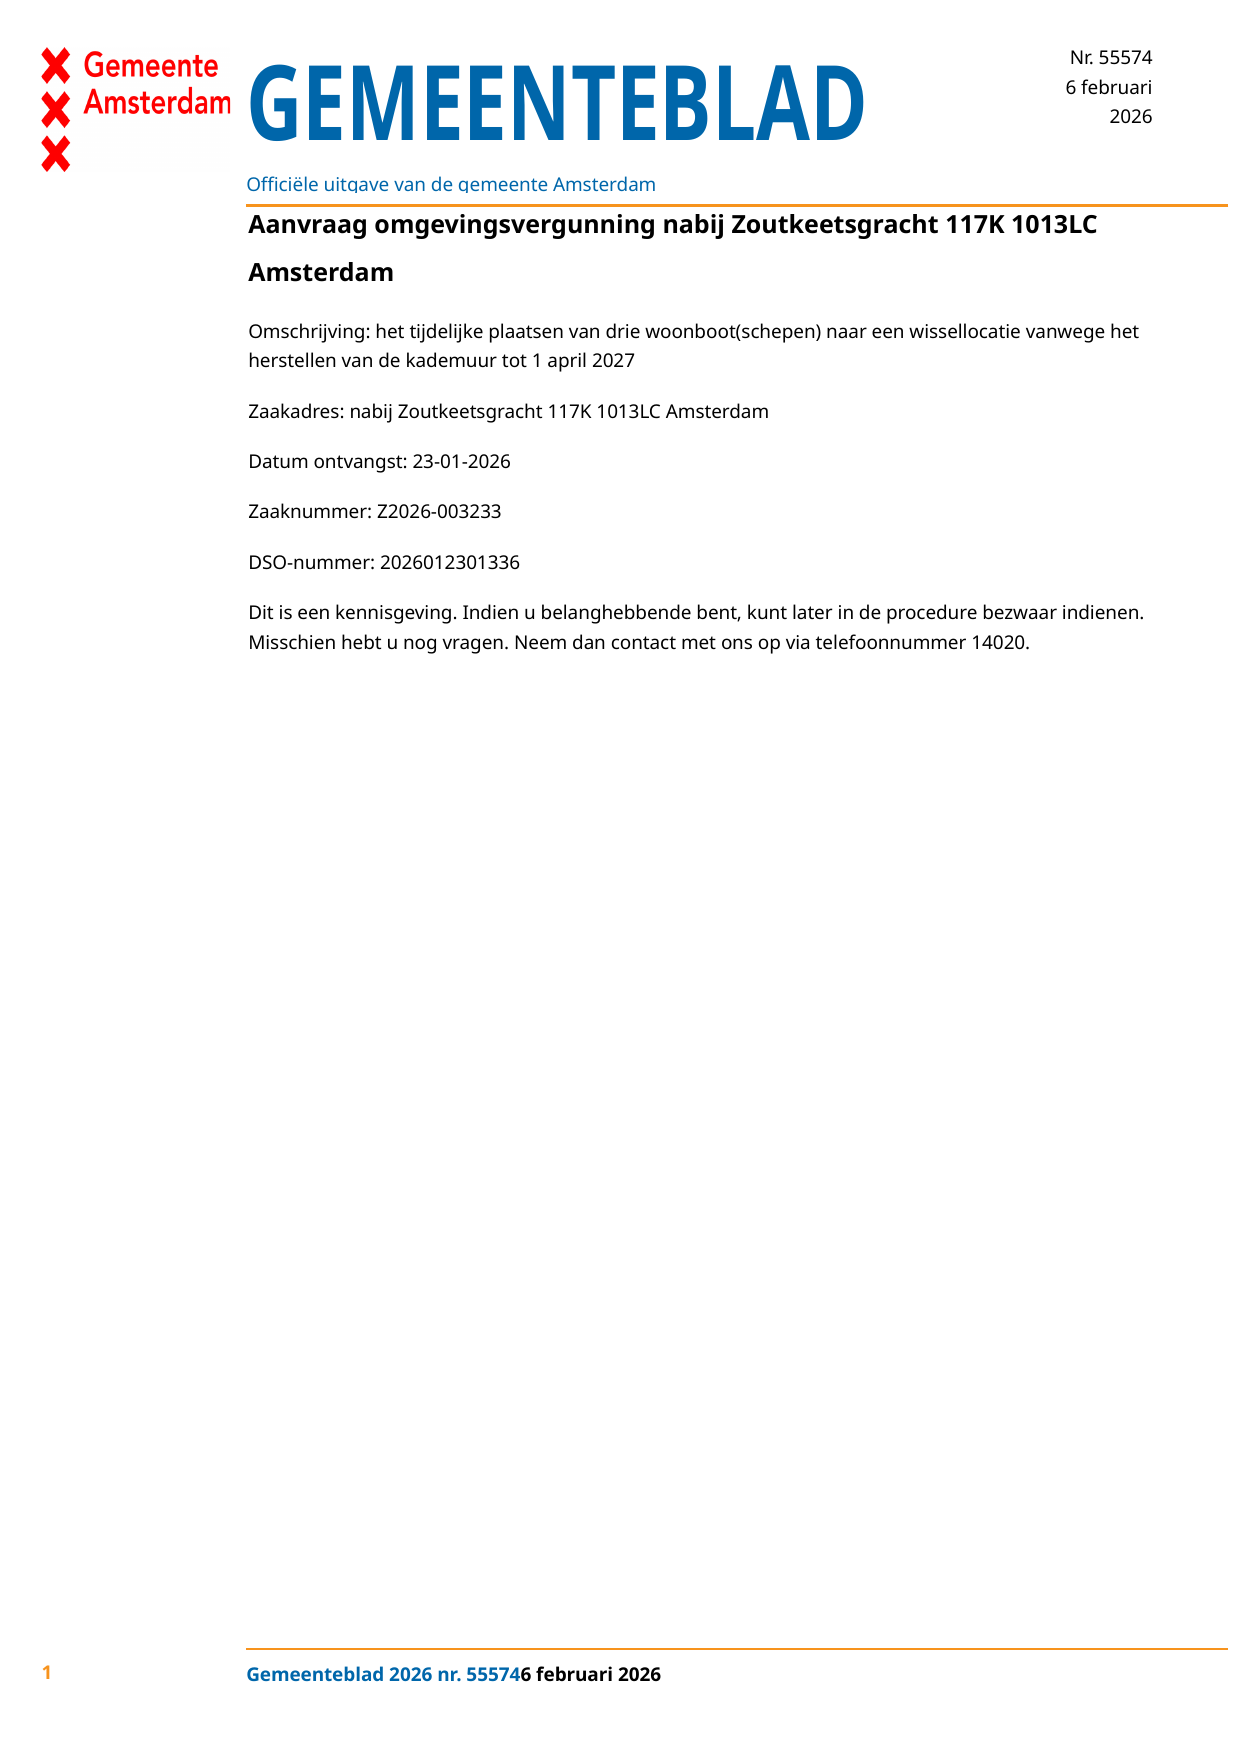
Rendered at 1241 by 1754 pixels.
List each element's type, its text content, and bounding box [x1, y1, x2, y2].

text Dit is een kennisgeving. Indien u belanghebbende bent, kunt later in de procedure bezwaar indienen. Misschien hebt u nog vragen. Neem dan contact met ons op via telefoonnummer 14020. [248, 599, 1152, 655]
picture [41, 47, 231, 172]
text Omschrijving: het tijdelijke plaatsen van drie woonboot(schepen) naar een wissellocatie vanwege het herstellen van de kademuur tot 1 april 2027 [248, 318, 1152, 373]
text DSO-nummer: 2026012301336 [248, 549, 1152, 575]
text Datum ontvangst: 23-01-2026 [248, 448, 1152, 474]
text Zaakadres: nabij Zoutkeetsgracht 117K 1013LC Amsterdam [248, 398, 1152, 424]
text Zaaknummer: Z2026-003233 [248, 499, 1152, 524]
text Aanvraag omgevingsvergunning nabij Zoutkeetsgracht 117K 1013LC Amsterdam [248, 207, 1152, 288]
